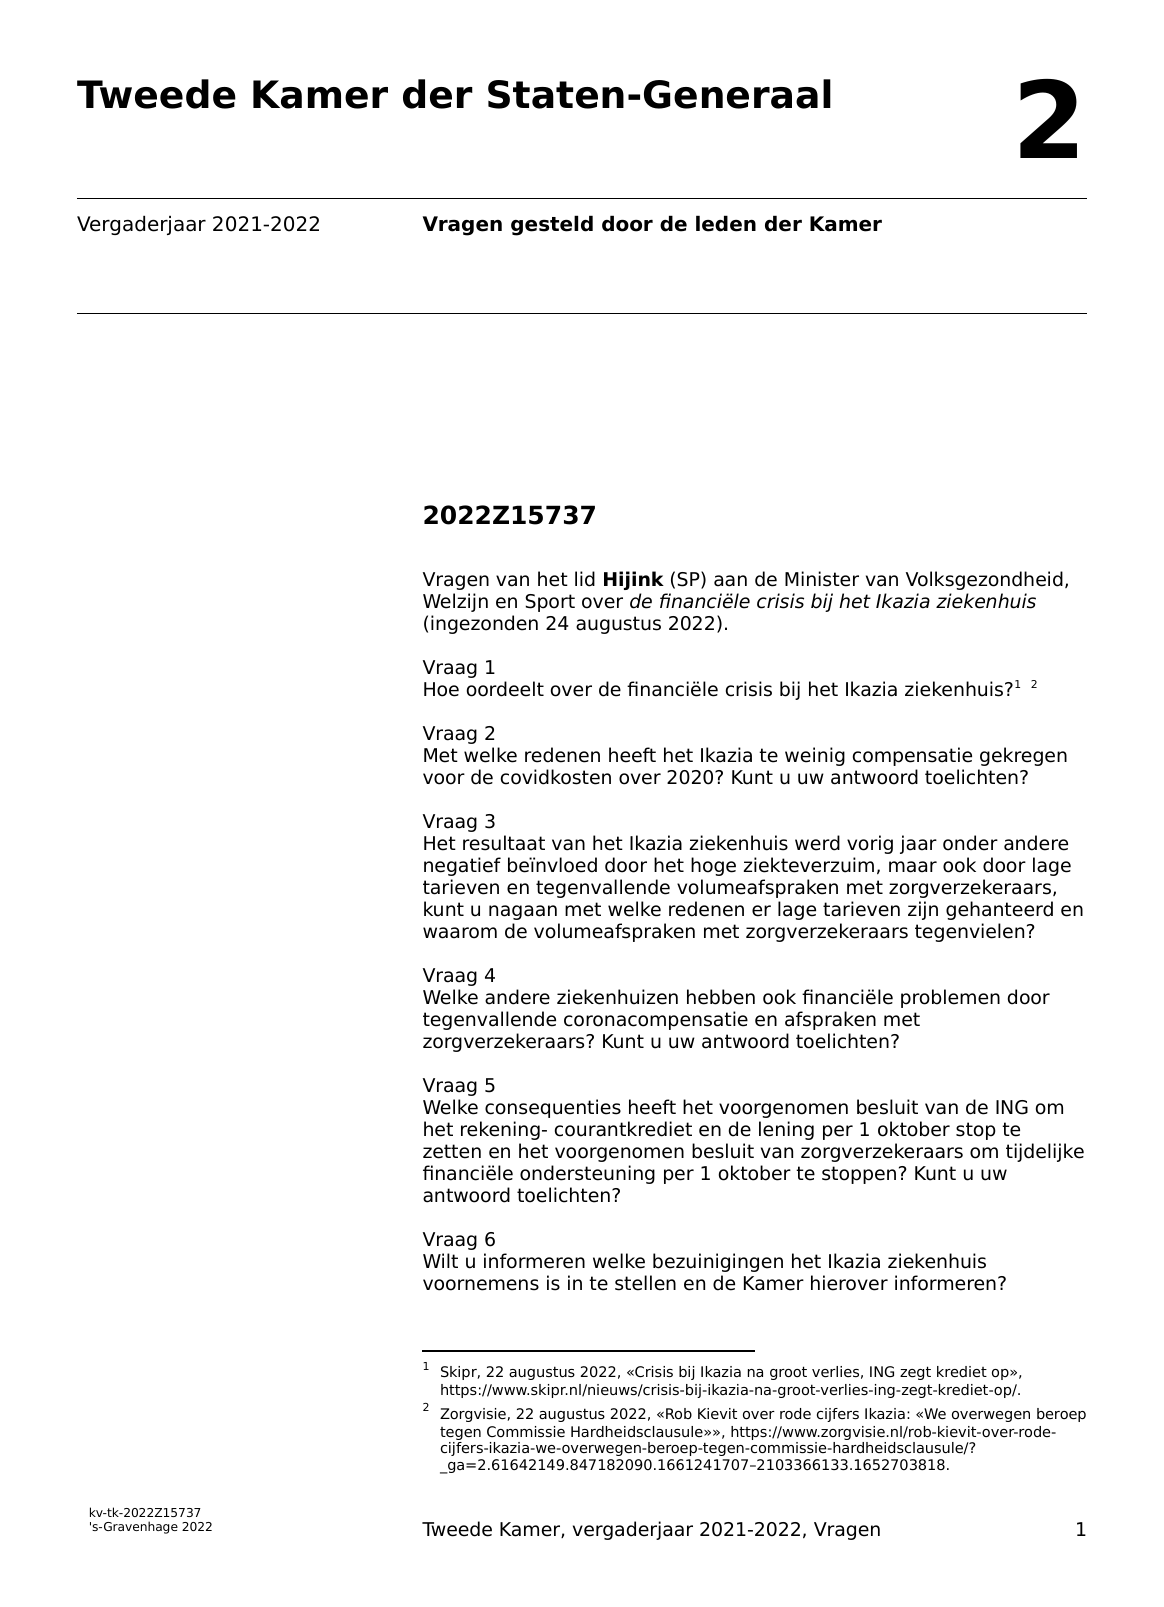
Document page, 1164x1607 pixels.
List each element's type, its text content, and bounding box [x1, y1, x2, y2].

text Zorgvisie, 22 augustus 2022, «Rob Kievit over rode cijfers Ikazia: «We overwegen beroep tegen Commissie Hardheidsclausule»», https://www.zorgvisie.nl/rob-kievit-over-rode-cijfers-ikazia-we-overwegen-beroep-tegen-commissie-hardheidsclausule/?_ga=2.61642149.847182090.1661241707–2103366133.1652703818. [422, 1402, 1087, 1474]
text Welke andere ziekenhuizen hebben ook financiële problemen door tegenvallende coronacompensatie en afspraken met zorgverzekeraars? Kunt u uw antwoord toelichten? [422, 987, 1087, 1053]
text Het resultaat van het Ikazia ziekenhuis werd vorig jaar onder andere negatief beïnvloed door het hoge ziekteverzuim, maar ook door lage tarieven en tegenvallende volumeafspraken met zorgverzekeraars, kunt u nagaan met welke redenen er lage tarieven zijn gehanteerd en waarom de volumeafspraken met zorgverzekeraars tegenvielen? [422, 833, 1087, 943]
table_cell Vragen gesteld door de leden der Kamer [422, 199, 1087, 313]
table_header 2 [886, 59, 1087, 198]
text Vraag 1 [422, 657, 1087, 679]
text Vraag 3 [422, 811, 1087, 833]
text Vraag 4 [422, 965, 1087, 987]
text Met welke redenen heeft het Ikazia te weinig compensatie gekregen voor de covidkosten over 2020? Kunt u uw antwoord toelichten? [422, 745, 1087, 789]
text Vragen van het lid Hijink (SP) aan de Minister van Volksgezondheid, Welzijn en Sport over de financiële crisis bij het Ikazia ziekenhuis (ingezonden 24 augustus 2022). [422, 569, 1087, 635]
text Welke consequenties heeft het voorgenomen besluit van de ING om het rekening- courantkrediet en de lening per 1 oktober stop te zetten en het voorgenomen besluit van zorgverzekeraars om tijdelijke financiële ondersteuning per 1 oktober te stoppen? Kunt u uw antwoord toelichten? [422, 1097, 1087, 1207]
text Vraag 6 [422, 1229, 1087, 1251]
text Skipr, 22 augustus 2022, «Crisis bij Ikazia na groot verlies, ING zegt krediet op», https://www.skipr.nl/nieuws/crisis-bij-ikazia-na-groot-verlies-ing-zegt-krediet-op/. [422, 1360, 1087, 1399]
text kv-tk-2022Z15737 [88, 1506, 323, 1520]
text Vraag 2 [422, 723, 1087, 745]
table_cell Vergaderjaar 2021-2022 [77, 199, 422, 313]
table_header Tweede Kamer der Staten-Generaal [77, 59, 886, 198]
text Vraag 5 [422, 1075, 1087, 1097]
text Hoe oordeelt over de financiële crisis bij het Ikazia ziekenhuis? [422, 679, 1087, 701]
text 2022Z15737 [422, 501, 1087, 531]
text 's-Gravenhage 2022 [88, 1520, 323, 1534]
text Wilt u informeren welke bezuinigingen het Ikazia ziekenhuis voornemens is in te stellen en de Kamer hierover informeren? [422, 1251, 1087, 1295]
